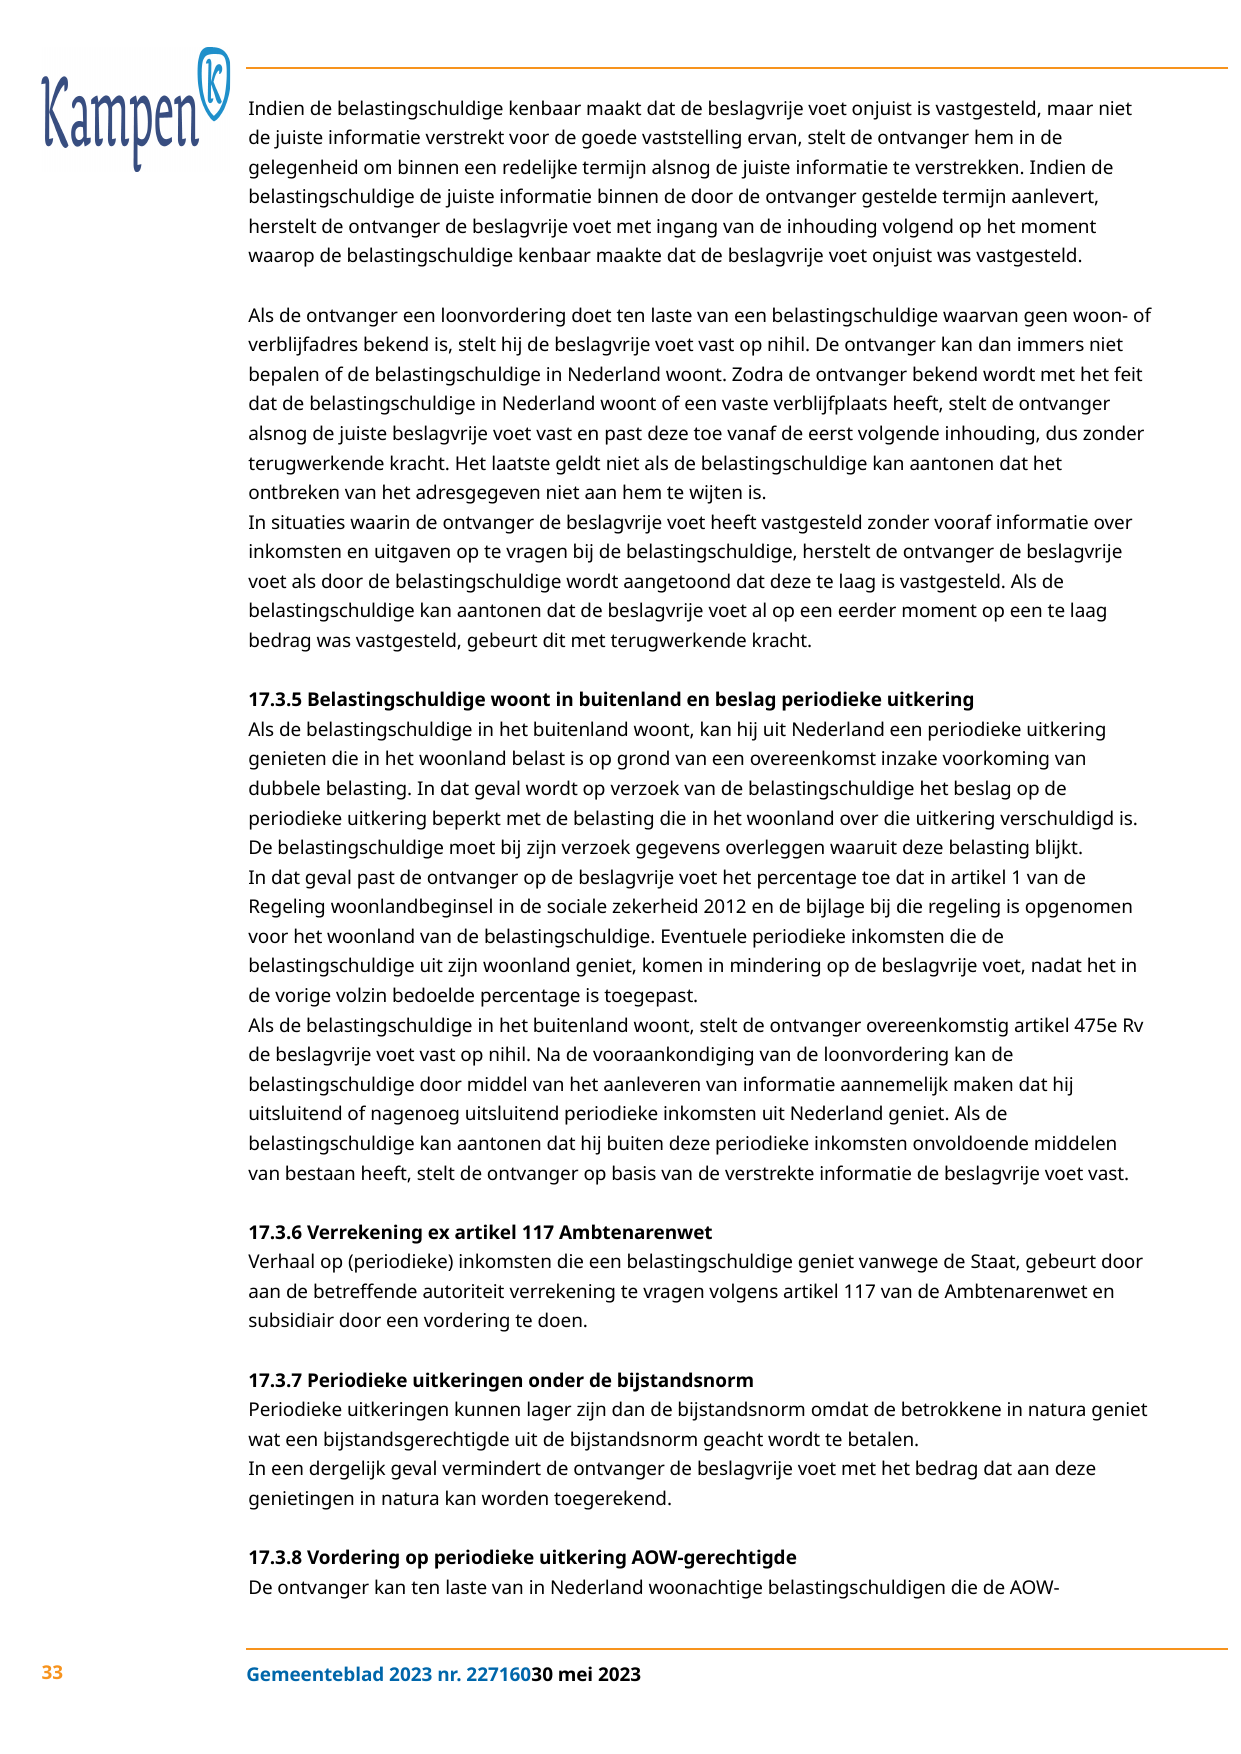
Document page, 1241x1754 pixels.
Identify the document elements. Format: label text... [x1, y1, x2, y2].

text De ontvanger kan ten laste van in Nederland woonachtige belastingschuldigen die de AOW- [248, 1574, 1152, 1600]
text Als de ontvanger een loonvordering doet ten laste van een belastingschuldige waarvan geen woon- of verblijfadres bekend is, stelt hij de beslagvrije voet vast op nihil. De ontvanger kan dan immers niet bepalen of de belastingschuldige in Nederland woont. Zodra de ontvanger bekend wordt met het feit dat de belastingschuldige in Nederland woont of een vaste verblijfplaats heeft, stelt de ontvanger alsnog de juiste beslagvrije voet vast en past deze toe vanaf de eerst volgende inhouding, dus zonder terugwerkende kracht. Het laatste geldt niet als de belastingschuldige kan aantonen dat het ontbreken van het adresgegeven niet aan hem te wijten is. [248, 302, 1152, 505]
text Verhaal op (periodieke) inkomsten die een belastingschuldige geniet vanwege de Staat, gebeurt door aan de betreffende autoriteit verrekening te vragen volgens artikel 117 van de Ambtenarenwet en subsidiair door een vordering te doen. [248, 1248, 1152, 1333]
text Indien de belastingschuldige kenbaar maakt dat de beslagvrije voet onjuist is vastgesteld, maar niet de juiste informatie verstrekt voor de goede vaststelling ervan, stelt de ontvanger hem in de gelegenheid om binnen een redelijke termijn alsnog de juiste informatie te verstrekken. Indien de belastingschuldige de juiste informatie binnen de door de ontvanger gestelde termijn aanlevert, herstelt de ontvanger de beslagvrije voet met ingang van de inhouding volgend op het moment waarop de belastingschuldige kenbaar maakte dat de beslagvrije voet onjuist was vastgesteld. [248, 95, 1152, 268]
text 17.3.8 Vordering op periodieke uitkering AOW-gerechtigde [248, 1544, 1152, 1570]
text 17.3.6 Verrekening ex artikel 117 Ambtenarenwet [248, 1219, 1152, 1245]
text In dat geval past de ontvanger op de beslagvrije voet het percentage toe dat in artikel 1 van de Regeling woonlandbeginsel in de sociale zekerheid 2012 en de bijlage bij die regeling is opgenomen voor het woonland van de belastingschuldige. Eventuele periodieke inkomsten die de belastingschuldige uit zijn woonland geniet, komen in mindering op de beslagvrije voet, nadat het in de vorige volzin bedoelde percentage is toegepast. [248, 864, 1152, 1008]
text Als de belastingschuldige in het buitenland woont, kan hij uit Nederland een periodieke uitkering genieten die in het woonland belast is op grond van een overeenkomst inzake voorkoming van dubbele belasting. In dat geval wordt op verzoek van de belastingschuldige het beslag op de periodieke uitkering beperkt met de belasting die in het woonland over die uitkering verschuldigd is. De belastingschuldige moet bij zijn verzoek gegevens overleggen waaruit deze belasting blijkt. [248, 716, 1152, 860]
text 17.3.7 Periodieke uitkeringen onder de bijstandsnorm [248, 1367, 1152, 1393]
text Periodieke uitkeringen kunnen lager zijn dan de bijstandsnorm omdat de betrokkene in natura geniet wat een bijstandsgerechtigde uit de bijstandsnorm geacht wordt te betalen. [248, 1396, 1152, 1452]
text Als de belastingschuldige in het buitenland woont, stelt de ontvanger overeenkomstig artikel 475e Rv de beslagvrije voet vast op nihil. Na de vooraankondiging van de loonvordering kan de belastingschuldige door middel van het aanleveren van informatie aannemelijk maken dat hij uitsluitend of nagenoeg uitsluitend periodieke inkomsten uit Nederland geniet. Als de belastingschuldige kan aantonen dat hij buiten deze periodieke inkomsten onvoldoende middelen van bestaan heeft, stelt de ontvanger op basis van de verstrekte informatie de beslagvrije voet vast. [248, 1012, 1152, 1186]
text In een dergelijk geval vermindert de ontvanger de beslagvrije voet met het bedrag dat aan deze genietingen in natura kan worden toegerekend. [248, 1456, 1152, 1511]
picture [41, 47, 231, 172]
text In situaties waarin de ontvanger de beslagvrije voet heeft vastgesteld zonder vooraf informatie over inkomsten en uitgaven op te vragen bij de belastingschuldige, herstelt de ontvanger de beslagvrije voet als door de belastingschuldige wordt aangetoond dat deze te laag is vastgesteld. Als de belastingschuldige kan aantonen dat de beslagvrije voet al op een eerder moment op een te laag bedrag was vastgesteld, gebeurt dit met terugwerkende kracht. [248, 509, 1152, 653]
text 17.3.5 Belastingschuldige woont in buitenland en beslag periodieke uitkering [248, 686, 1152, 712]
